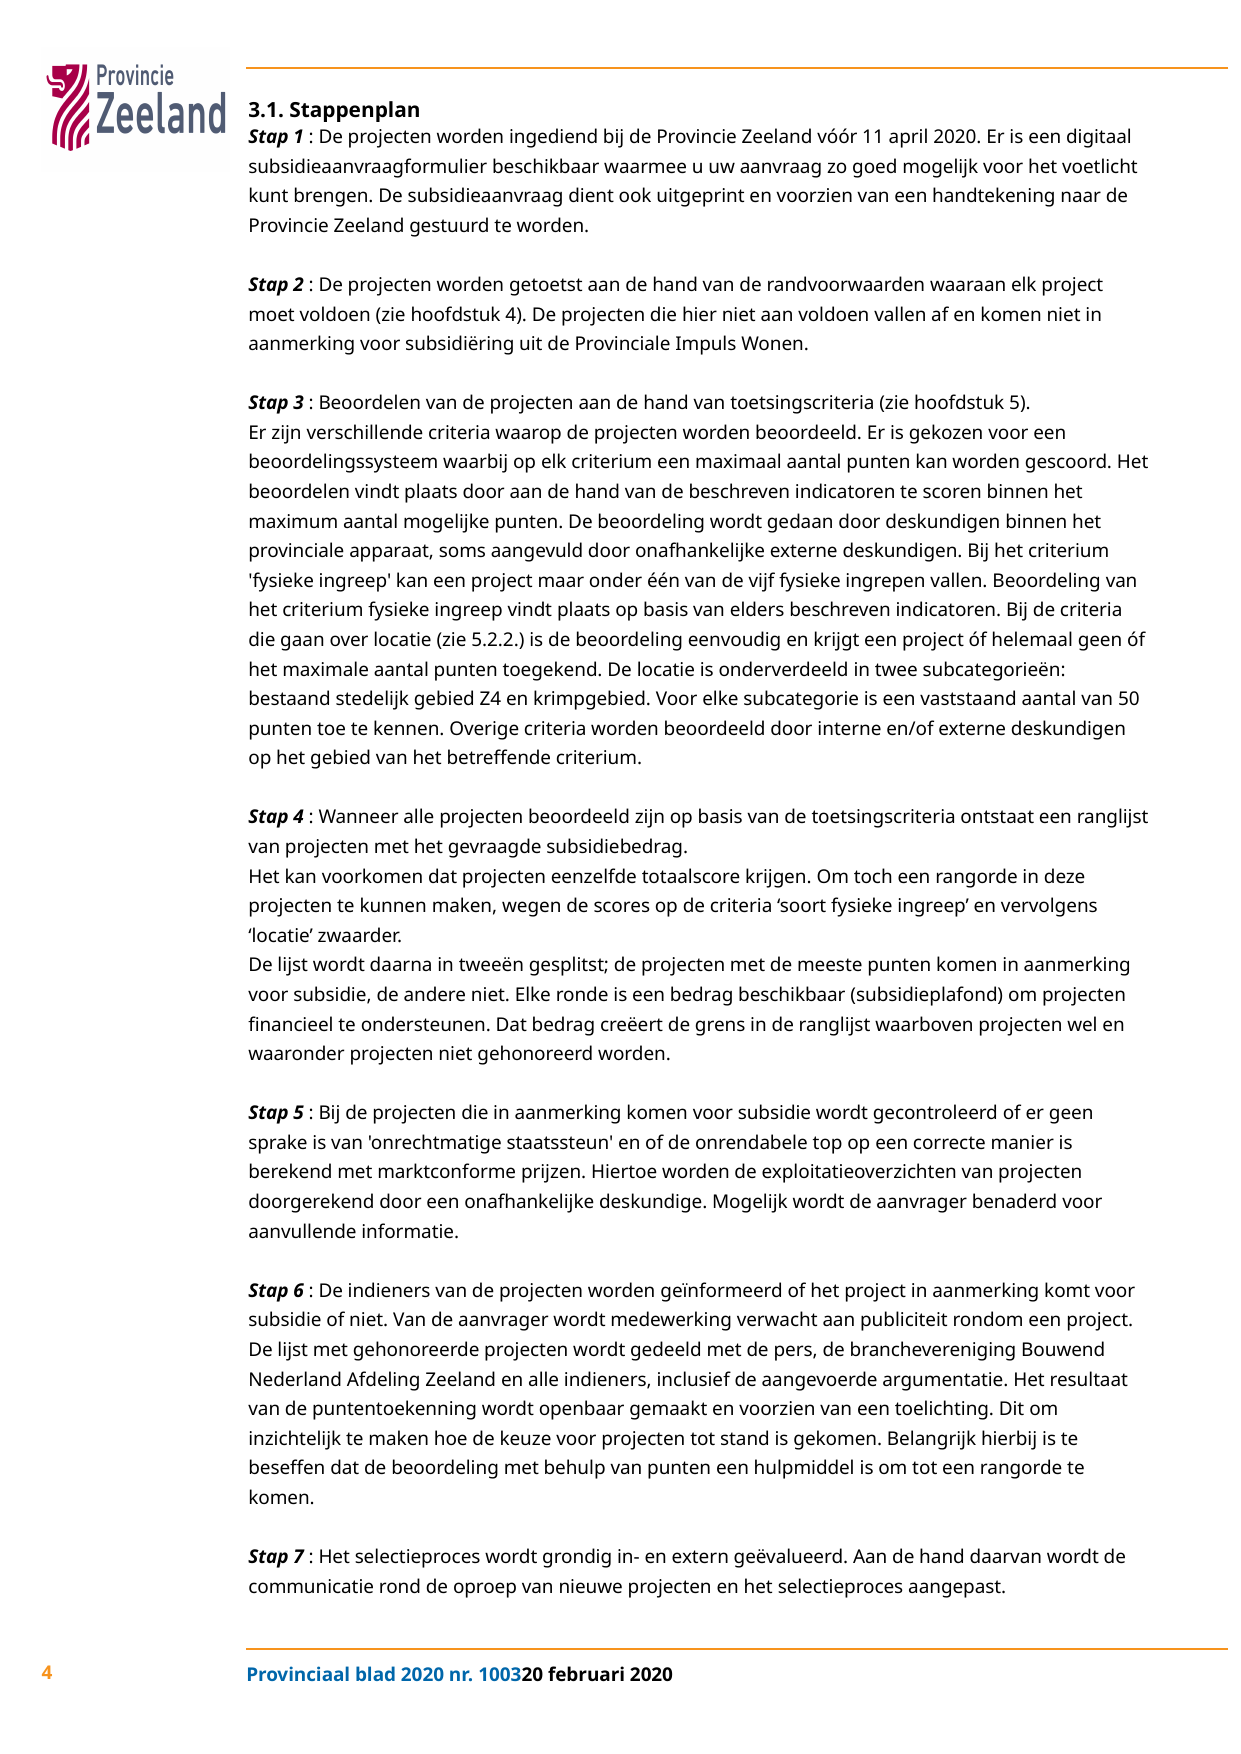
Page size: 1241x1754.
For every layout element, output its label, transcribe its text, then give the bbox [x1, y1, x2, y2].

text Stap 3 : Beoordelen van de projecten aan de hand van toetsingscriteria (zie hoofdstuk 5). [248, 389, 1152, 415]
text Stap 2 : De projecten worden getoetst aan de hand van de randvoorwaarden waaraan elk project moet voldoen (zie hoofdstuk 4). De projecten die hier niet aan voldoen vallen af en komen niet in aanmerking voor subsidiëring uit de Provinciale Impuls Wonen. [248, 271, 1152, 356]
text Stap 7 : Het selectieproces wordt grondig in- en extern geëvalueerd. Aan de hand daarvan wordt de communicatie rond de oproep van nieuwe projecten en het selectieproces aangepast. [248, 1543, 1152, 1598]
text 3.1. Stappenplan [248, 95, 1152, 123]
text De lijst wordt daarna in tweeën gesplitst; de projecten met de meeste punten komen in aanmerking voor subsidie, de andere niet. Elke ronde is een bedrag beschikbaar (subsidieplafond) om projecten financieel te ondersteunen. Dat bedrag creëert de grens in de ranglijst waarboven projecten wel en waaronder projecten niet gehonoreerd worden. [248, 952, 1152, 1066]
text Stap 5 : Bij de projecten die in aanmerking komen voor subsidie wordt gecontroleerd of er geen sprake is van 'onrechtmatige staatssteun' en of de onrendabele top op een correcte manier is berekend met marktconforme prijzen. Hiertoe worden de exploitatieoverzichten van projecten doorgerekend door een onafhankelijke deskundige. Mogelijk wordt de aanvrager benaderd voor aanvullende informatie. [248, 1099, 1152, 1243]
text Stap 6 : De indieners van de projecten worden geïnformeerd of het project in aanmerking komt voor subsidie of niet. Van de aanvrager wordt medewerking verwacht aan publiciteit rondom een project. De lijst met gehonoreerde projecten wordt gedeeld met de pers, de branchevereniging Bouwend Nederland Afdeling Zeeland en alle indieners, inclusief de aangevoerde argumentatie. Het resultaat van de puntentoekenning wordt openbaar gemaakt en voorzien van een toelichting. Dit om inzichtelijk te maken hoe de keuze voor projecten tot stand is gekomen. Belangrijk hierbij is te beseffen dat de beoordeling met behulp van punten een hulpmiddel is om tot een rangorde te komen. [248, 1277, 1152, 1510]
text Er zijn verschillende criteria waarop de projecten worden beoordeeld. Er is gekozen voor een beoordelingssysteem waarbij op elk criterium een maximaal aantal punten kan worden gescoord. Het beoordelen vindt plaats door aan de hand van de beschreven indicatoren te scoren binnen het maximum aantal mogelijke punten. De beoordeling wordt gedaan door deskundigen binnen het provinciale apparaat, soms aangevuld door onafhankelijke externe deskundigen. Bij het criterium 'fysieke ingreep' kan een project maar onder één van de vijf fysieke ingrepen vallen. Beoordeling van het criterium fysieke ingreep vindt plaats op basis van elders beschreven indicatoren. Bij de criteria die gaan over locatie (zie 5.2.2.) is de beoordeling eenvoudig en krijgt een project óf helemaal geen óf het maximale aantal punten toegekend. De locatie is onderverdeeld in twee subcategorieën: bestaand stedelijk gebied Z4 en krimpgebied. Voor elke subcategorie is een vaststaand aantal van 50 punten toe te kennen. Overige criteria worden beoordeeld door interne en/of externe deskundigen op het gebied van het betreffende criterium. [248, 419, 1152, 770]
text Het kan voorkomen dat projecten eenzelfde totaalscore krijgen. Om toch een rangorde in deze projecten te kunnen maken, wegen de scores op de criteria ‘soort fysieke ingreep’ en vervolgens ‘locatie’ zwaarder. [248, 863, 1152, 948]
text Stap 4 : Wanneer alle projecten beoordeeld zijn op basis van de toetsingscriteria ontstaat een ranglijst van projecten met het gevraagde subsidiebedrag. [248, 804, 1152, 859]
picture [41, 47, 231, 172]
text Stap 1 : De projecten worden ingediend bij de Provincie Zeeland vóór 11 april 2020. Er is een digitaal subsidieaanvraagformulier beschikbaar waarmee u uw aanvraag zo goed mogelijk voor het voetlicht kunt brengen. De subsidieaanvraag dient ook uitgeprint en voorzien van een handtekening naar de Provincie Zeeland gestuurd te worden. [248, 123, 1152, 238]
